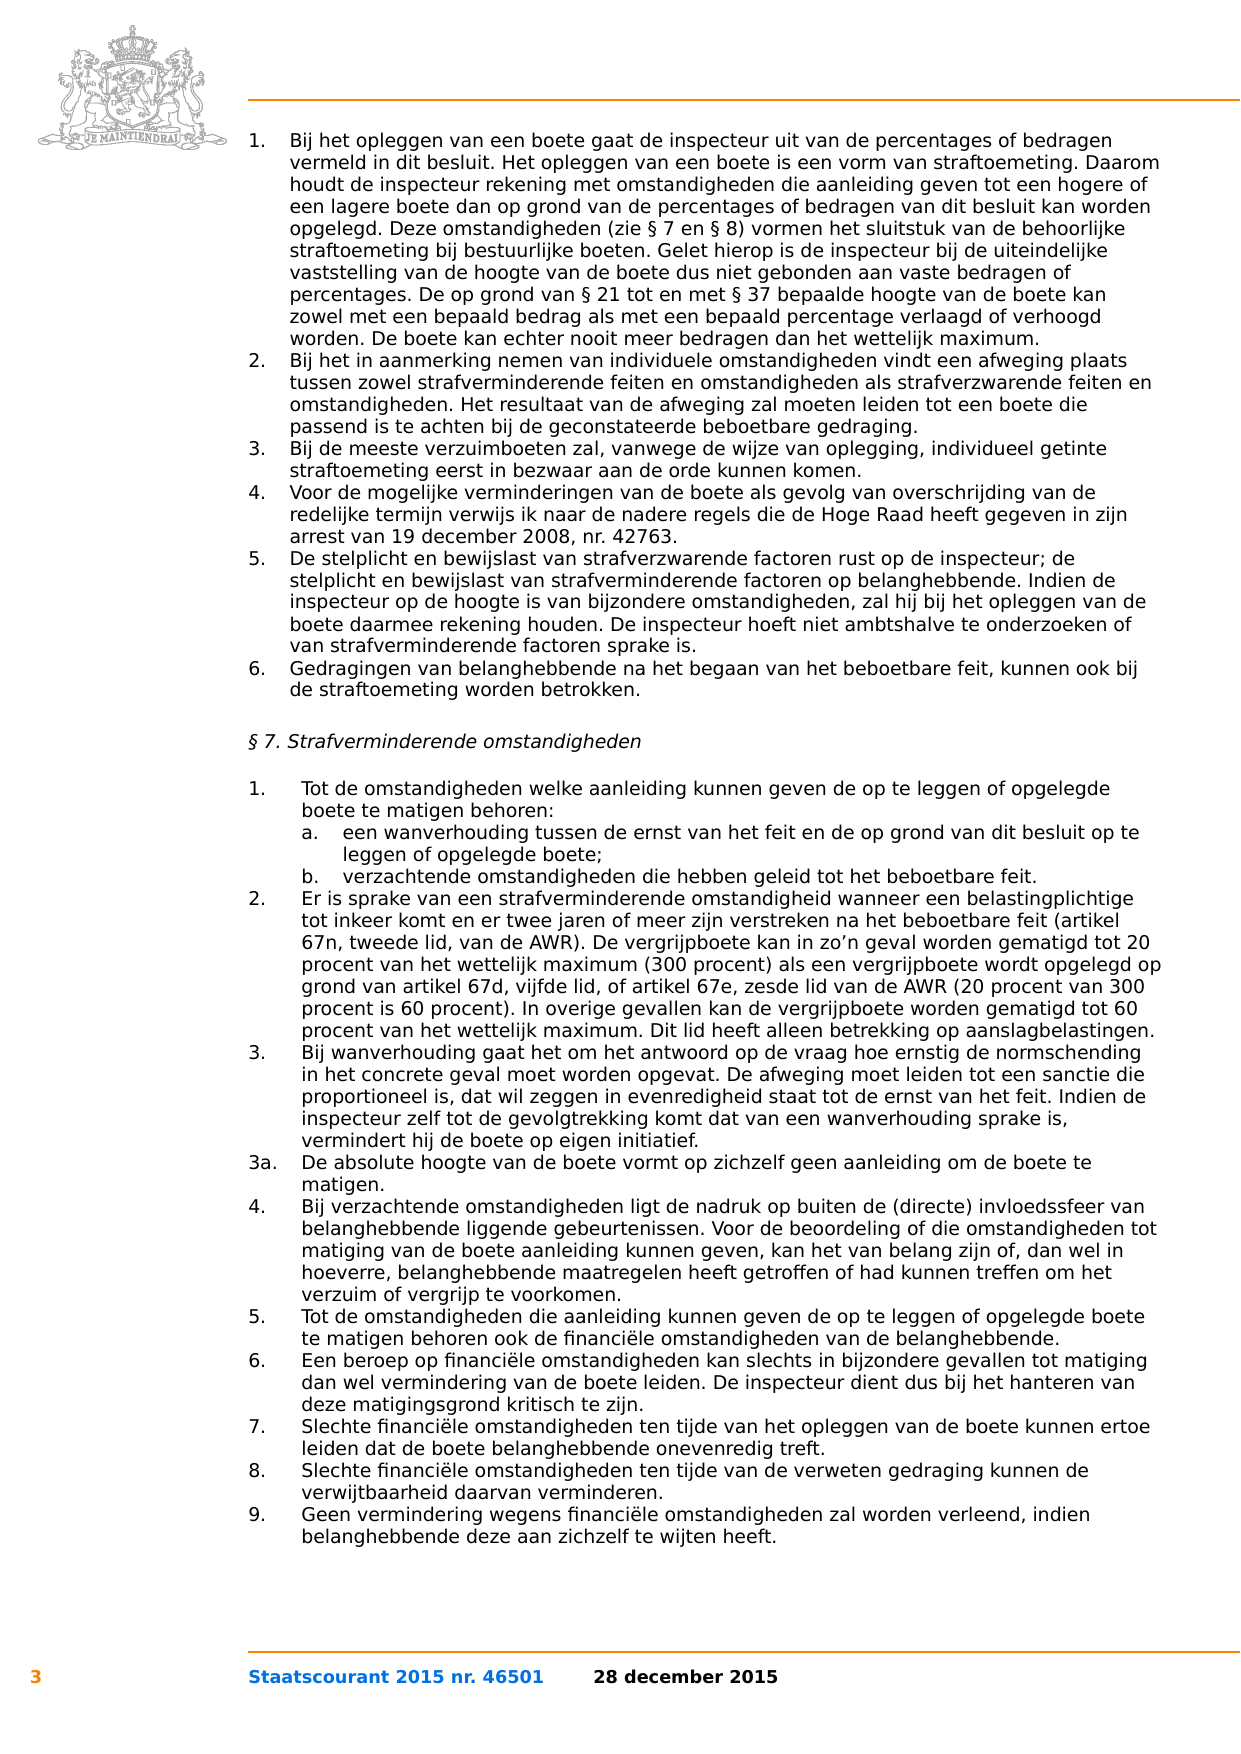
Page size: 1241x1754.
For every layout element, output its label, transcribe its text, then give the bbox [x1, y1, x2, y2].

text 7. Slechte financiële omstandigheden ten tijde van het opleggen van de boete kunnen ertoe leiden dat de boete belanghebbende onevenredig treft. [248, 1416, 1163, 1460]
text 9. Geen vermindering wegens financiële omstandigheden zal worden verleend, indien belanghebbende deze aan zichzelf te wijten heeft. [248, 1504, 1163, 1548]
text 8. Slechte financiële omstandigheden ten tijde van de verweten gedraging kunnen de verwijtbaarheid daarvan verminderen. [248, 1460, 1163, 1504]
text a. een wanverhouding tussen de ernst van het feit en de op grond van dit besluit op te leggen of opgelegde boete; [301, 822, 1163, 866]
text 6. Een beroep op financiële omstandigheden kan slechts in bijzondere gevallen tot matiging dan wel vermindering van de boete leiden. De inspecteur dient dus bij het hanteren van deze matigingsgrond kritisch te zijn. [248, 1350, 1163, 1416]
text 3a. De absolute hoogte van de boete vormt op zichzelf geen aanleiding om de boete te matigen. [248, 1152, 1163, 1196]
text 4. Voor de mogelijke verminderingen van de boete als gevolg van overschrijding van de redelijke termijn verwijs ik naar de nadere regels die de Hoge Raad heeft gegeven in zijn arrest van 19 december 2008, nr. 42763. [248, 482, 1163, 547]
text 2. Er is sprake van een strafverminderende omstandigheid wanneer een belastingplichtige tot inkeer komt en er twee jaren of meer zijn verstreken na het beboetbare feit (artikel 67n, tweede lid, van de AWR). De vergrijpboete kan in zo’n geval worden gematigd tot 20 procent van het wettelijk maximum (300 procent) als een vergrijpboete wordt opgelegd op grond van artikel 67d, vijfde lid, of artikel 67e, zesde lid van de AWR (20 procent van 300 procent is 60 procent). In overige gevallen kan de vergrijpboete worden gematigd tot 60 procent van het wettelijk maximum. Dit lid heeft alleen betrekking op aanslagbelastingen. [248, 888, 1163, 1042]
text b. verzachtende omstandigheden die hebben geleid tot het beboetbare feit. [301, 866, 1163, 888]
text 5. Tot de omstandigheden die aanleiding kunnen geven de op te leggen of opgelegde boete te matigen behoren ook de financiële omstandigheden van de belanghebbende. [248, 1306, 1163, 1350]
text 3. Bij de meeste verzuimboeten zal, vanwege de wijze van oplegging, individueel getinte straftoemeting eerst in bezwaar aan de orde kunnen komen. [248, 438, 1163, 482]
text 6. Gedragingen van belanghebbende na het begaan van het beboetbare feit, kunnen ook bij de straftoemeting worden betrokken. [248, 657, 1163, 701]
picture [38, 25, 227, 150]
text 3. Bij wanverhouding gaat het om het antwoord op de vraag hoe ernstig de normschending in het concrete geval moet worden opgevat. De afweging moet leiden tot een sanctie die proportioneel is, dat wil zeggen in evenredigheid staat tot de ernst van het feit. Indien de inspecteur zelf tot de gevolgtrekking komt dat van een wanverhouding sprake is, vermindert hij de boete op eigen initiatief. [248, 1042, 1163, 1152]
subtitle § 7. Strafverminderende omstandigheden [248, 731, 1163, 753]
text 2. Bij het in aanmerking nemen van individuele omstandigheden vindt een afweging plaats tussen zowel strafverminderende feiten en omstandigheden als strafverzwarende feiten en omstandigheden. Het resultaat van de afweging zal moeten leiden tot een boete die passend is te achten bij de geconstateerde beboetbare gedraging. [248, 350, 1163, 438]
text 1. Tot de omstandigheden welke aanleiding kunnen geven de op te leggen of opgelegde boete te matigen behoren: [248, 778, 1163, 822]
text 4. Bij verzachtende omstandigheden ligt de nadruk op buiten de (directe) invloedssfeer van belanghebbende liggende gebeurtenissen. Voor de beoordeling of die omstandigheden tot matiging van de boete aanleiding kunnen geven, kan het van belang zijn of, dan wel in hoeverre, belanghebbende maatregelen heeft getroffen of had kunnen treffen om het verzuim of vergrijp te voorkomen. [248, 1196, 1163, 1306]
text 5. De stelplicht en bewijslast van strafverzwarende factoren rust op de inspecteur; de stelplicht en bewijslast van strafverminderende factoren op belanghebbende. Indien de inspecteur op de hoogte is van bijzondere omstandigheden, zal hij bij het opleggen van de boete daarmee rekening houden. De inspecteur hoeft niet ambtshalve te onderzoeken of van strafverminderende factoren sprake is. [248, 547, 1163, 657]
text 1. Bij het opleggen van een boete gaat de inspecteur uit van de percentages of bedragen vermeld in dit besluit. Het opleggen van een boete is een vorm van straftoemeting. Daarom houdt de inspecteur rekening met omstandigheden die aanleiding geven tot een hogere of een lagere boete dan op grond van de percentages of bedragen van dit besluit kan worden opgelegd. Deze omstandigheden (zie § 7 en § 8) vormen het sluitstuk van de behoorlijke straftoemeting bij bestuurlijke boeten. Gelet hierop is de inspecteur bij de uiteindelijke vaststelling van de hoogte van de boete dus niet gebonden aan vaste bedragen of percentages. De op grond van § 21 tot en met § 37 bepaalde hoogte van de boete kan zowel met een bepaald bedrag als met een bepaald percentage verlaagd of verhoogd worden. De boete kan echter nooit meer bedragen dan het wettelijk maximum. [248, 130, 1163, 350]
